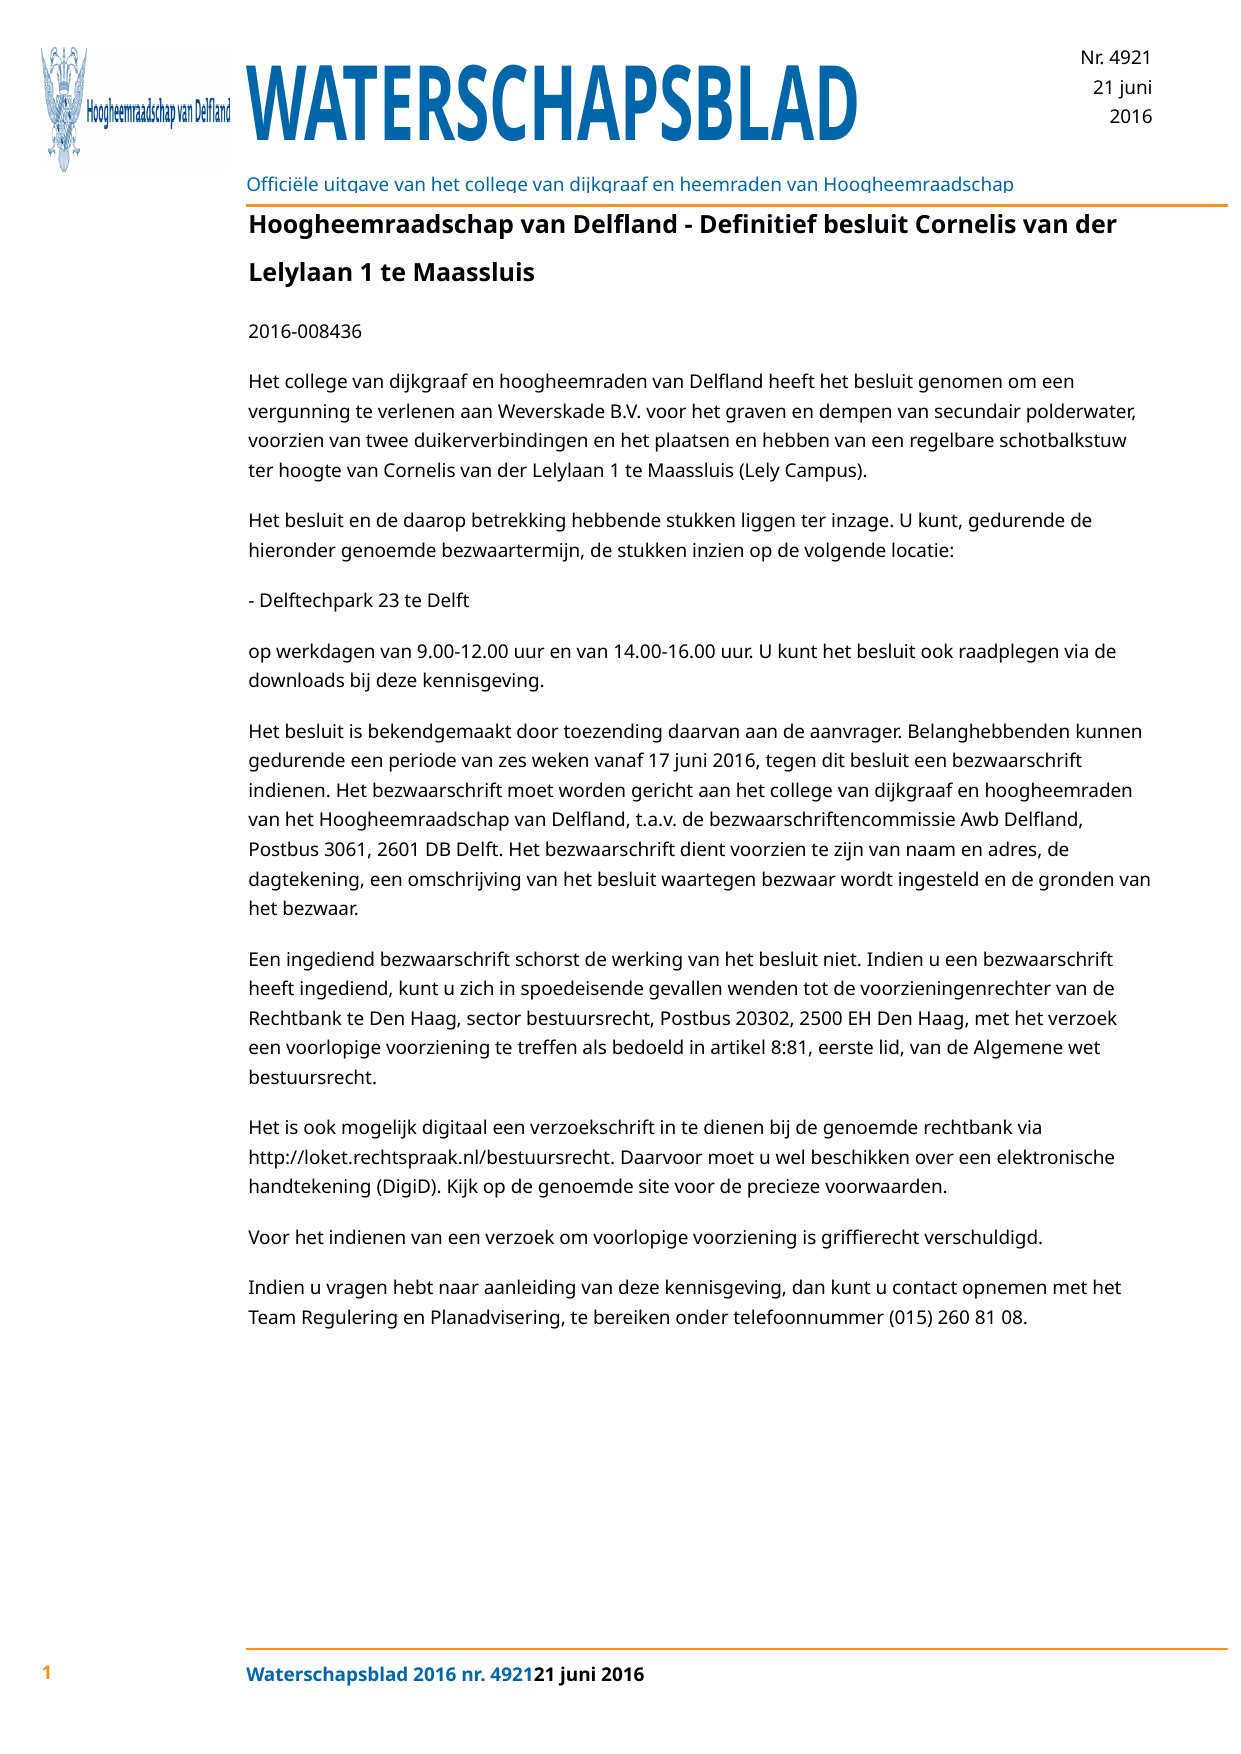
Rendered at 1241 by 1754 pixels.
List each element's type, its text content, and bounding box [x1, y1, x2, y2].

text 2016-008436 [248, 318, 1152, 344]
text Het is ook mogelijk digitaal een verzoekschrift in te dienen bij de genoemde rechtbank via http://loket.rechtspraak.nl/bestuursrecht. Daarvoor moet u wel beschikken over een elektronische handtekening (DigiD). Kijk op de genoemde site voor de precieze voorwaarden. [248, 1114, 1152, 1199]
text Indien u vragen hebt naar aanleiding van deze kennisgeving, dan kunt u contact opnemen met het Team Regulering en Planadvisering, te bereiken onder telefoonnummer (015) 260 81 08. [248, 1274, 1152, 1330]
text Het besluit is bekendgemaakt door toezending daarvan aan de aanvrager. Belanghebbenden kunnen gedurende een periode van zes weken vanaf 17 juni 2016, tegen dit besluit een bezwaarschrift indienen. Het bezwaarschrift moet worden gericht aan het college van dijkgraaf en hoogheemraden van het Hoogheemraadschap van Delfland, t.a.v. de bezwaarschriftencommissie Awb Delfland, Postbus 3061, 2601 DB Delft. Het bezwaarschrift dient voorzien te zijn van naam en adres, de dagtekening, een omschrijving van het besluit waartegen bezwaar wordt ingesteld en de gronden van het bezwaar. [248, 718, 1152, 921]
text Het besluit en de daarop betrekking hebbende stukken liggen ter inzage. U kunt, gedurende de hieronder genoemde bezwaartermijn, de stukken inzien op de volgende locatie: [248, 507, 1152, 563]
text op werkdagen van 9.00-12.00 uur en van 14.00-16.00 uur. U kunt het besluit ook raadplegen via de downloads bij deze kennisgeving. [248, 638, 1152, 693]
text Hoogheemraadschap van Delfland - Definitief besluit Cornelis van der Lelylaan 1 te Maassluis [248, 207, 1152, 288]
text Het college van dijkgraaf en hoogheemraden van Delfland heeft het besluit genomen om een vergunning te verlenen aan Weverskade B.V. voor het graven en dempen van secundair polderwater, voorzien van twee duikerverbindingen en het plaatsen en hebben van een regelbare schotbalkstuw ter hoogte van Cornelis van der Lelylaan 1 te Maassluis (Lely Campus). [248, 368, 1152, 483]
text - Delftechpark 23 te Delft [248, 587, 1152, 613]
picture [41, 47, 231, 172]
text Een ingediend bezwaarschrift schorst de werking van het besluit niet. Indien u een bezwaarschrift heeft ingediend, kunt u zich in spoedeisende gevallen wenden tot de voorzieningenrechter van de Rechtbank te Den Haag, sector bestuursrecht, Postbus 20302, 2500 EH Den Haag, met het verzoek een voorlopige voorziening te treffen als bedoeld in artikel 8:81, eerste lid, van de Algemene wet bestuursrecht. [248, 946, 1152, 1090]
text Voor het indienen van een verzoek om voorlopige voorziening is griffierecht verschuldigd. [248, 1224, 1152, 1250]
